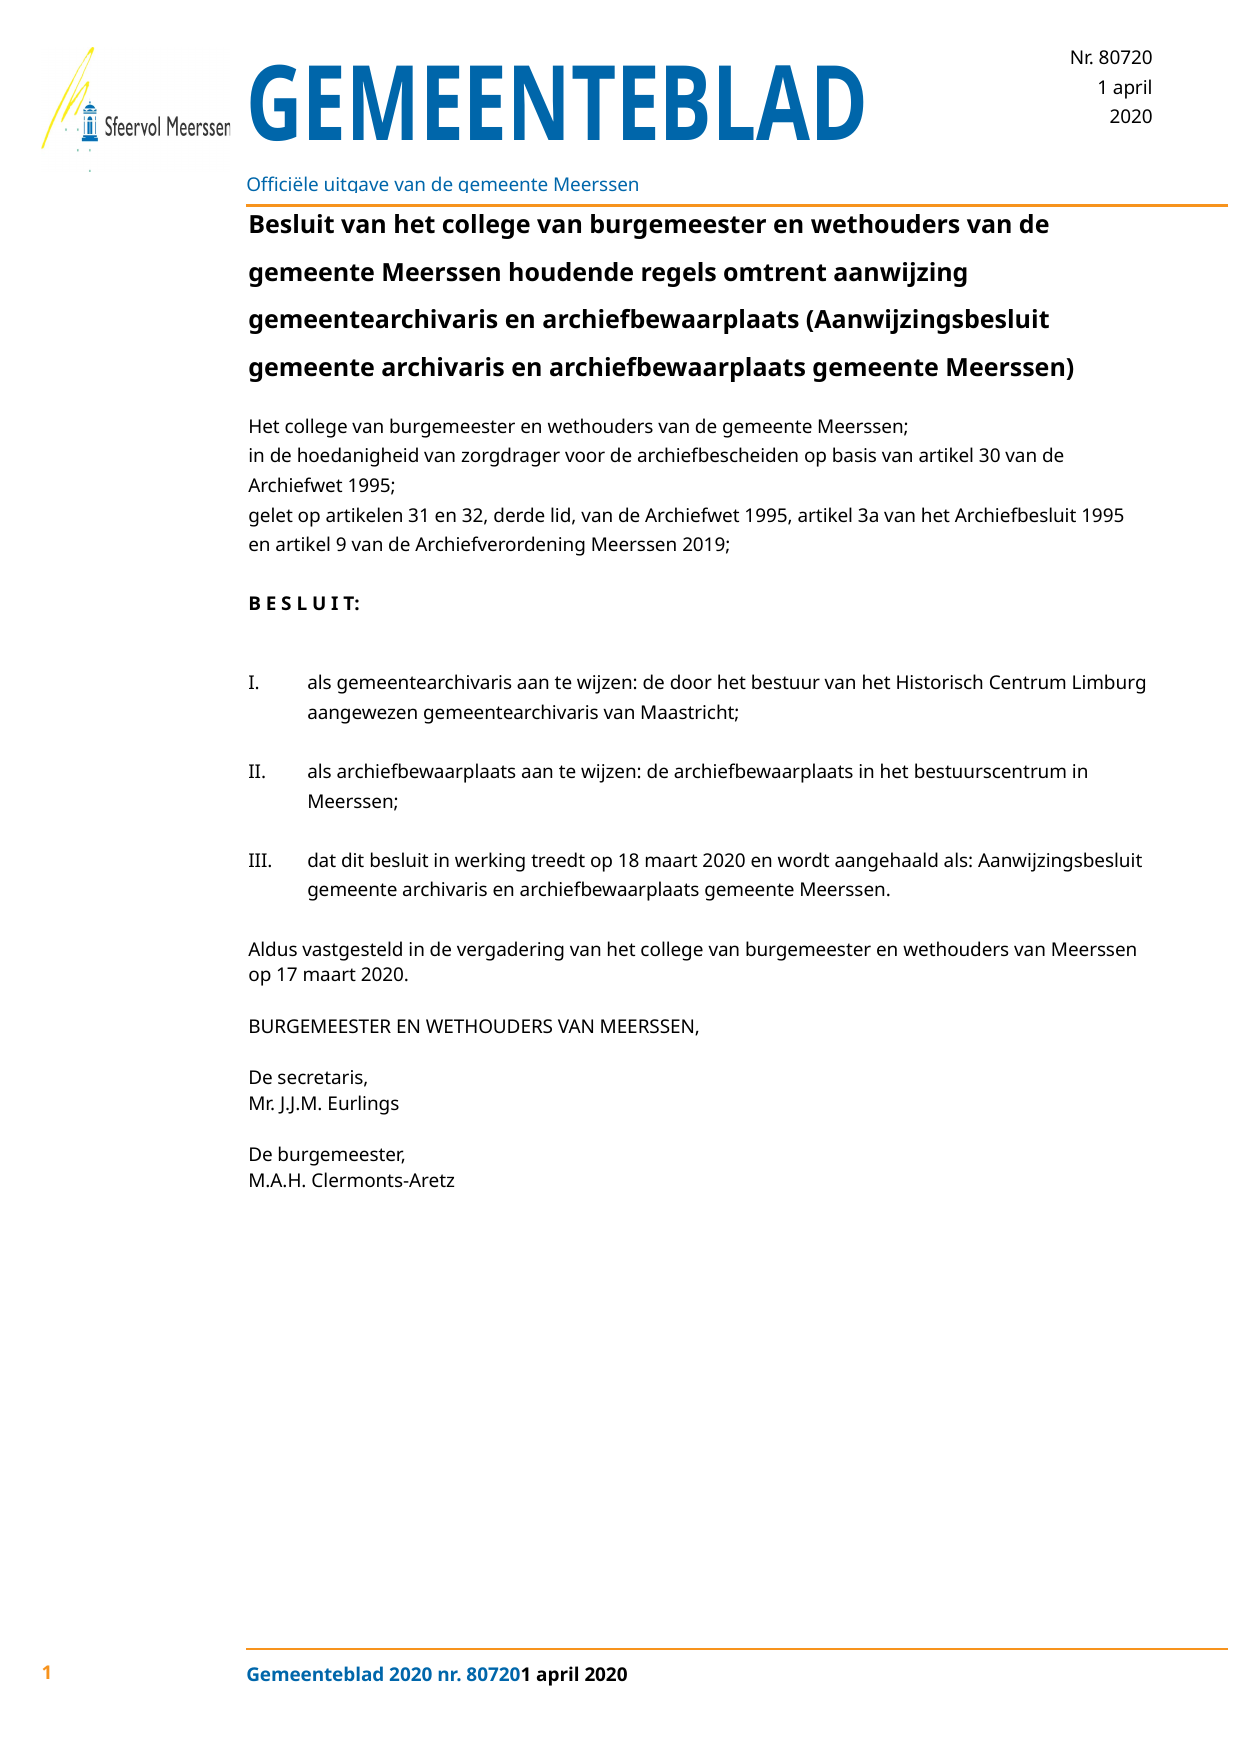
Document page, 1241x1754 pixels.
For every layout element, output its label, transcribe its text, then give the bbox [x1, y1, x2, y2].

text gelet op artikelen 31 en 32, derde lid, van de Archiefwet 1995, artikel 3a van het Archiefbesluit 1995 en artikel 9 van de Archiefverordening Meerssen 2019; [248, 502, 1152, 557]
text Mr. J.J.M. Eurlings [248, 1090, 1152, 1116]
text B E S L U I T: [248, 591, 1152, 616]
text De burgemeester, [248, 1142, 1152, 1167]
text Besluit van het college van burgemeester en wethouders van de gemeente Meerssen houdende regels omtrent aanwijzing gemeentearchivaris en archiefbewaarplaats (Aanwijzingsbesluit gemeente archivaris en archiefbewaarplaats gemeente Meerssen) [248, 207, 1152, 384]
list dat dit besluit in werking treedt op 18 maart 2020 en wordt aangehaald als: Aanwijzingsbesluit gemeente archivaris en archiefbewaarplaats gemeente Meerssen. [248, 847, 1152, 902]
text in de hoedanigheid van zorgdrager voor de archiefbescheiden op basis van artikel 30 van de Archiefwet 1995; [248, 443, 1152, 498]
text BURGEMEESTER EN WETHOUDERS VAN MEERSSEN, [248, 1013, 1152, 1039]
text Aldus vastgesteld in de vergadering van het college van burgemeester en wethouders van Meerssen op 17 maart 2020. [248, 936, 1152, 987]
picture [41, 47, 231, 172]
text Het college van burgemeester en wethouders van de gemeente Meerssen; [248, 413, 1152, 439]
list als archiefbewaarplaats aan te wijzen: de archiefbewaarplaats in het bestuurscentrum in Meerssen; [248, 758, 1152, 813]
text De secretaris, [248, 1064, 1152, 1090]
list als gemeentearchivaris aan te wijzen: de door het bestuur van het Historisch Centrum Limburg aangewezen gemeentearchivaris van Maastricht; [248, 669, 1152, 725]
text M.A.H. Clermonts-Aretz [248, 1167, 1152, 1193]
